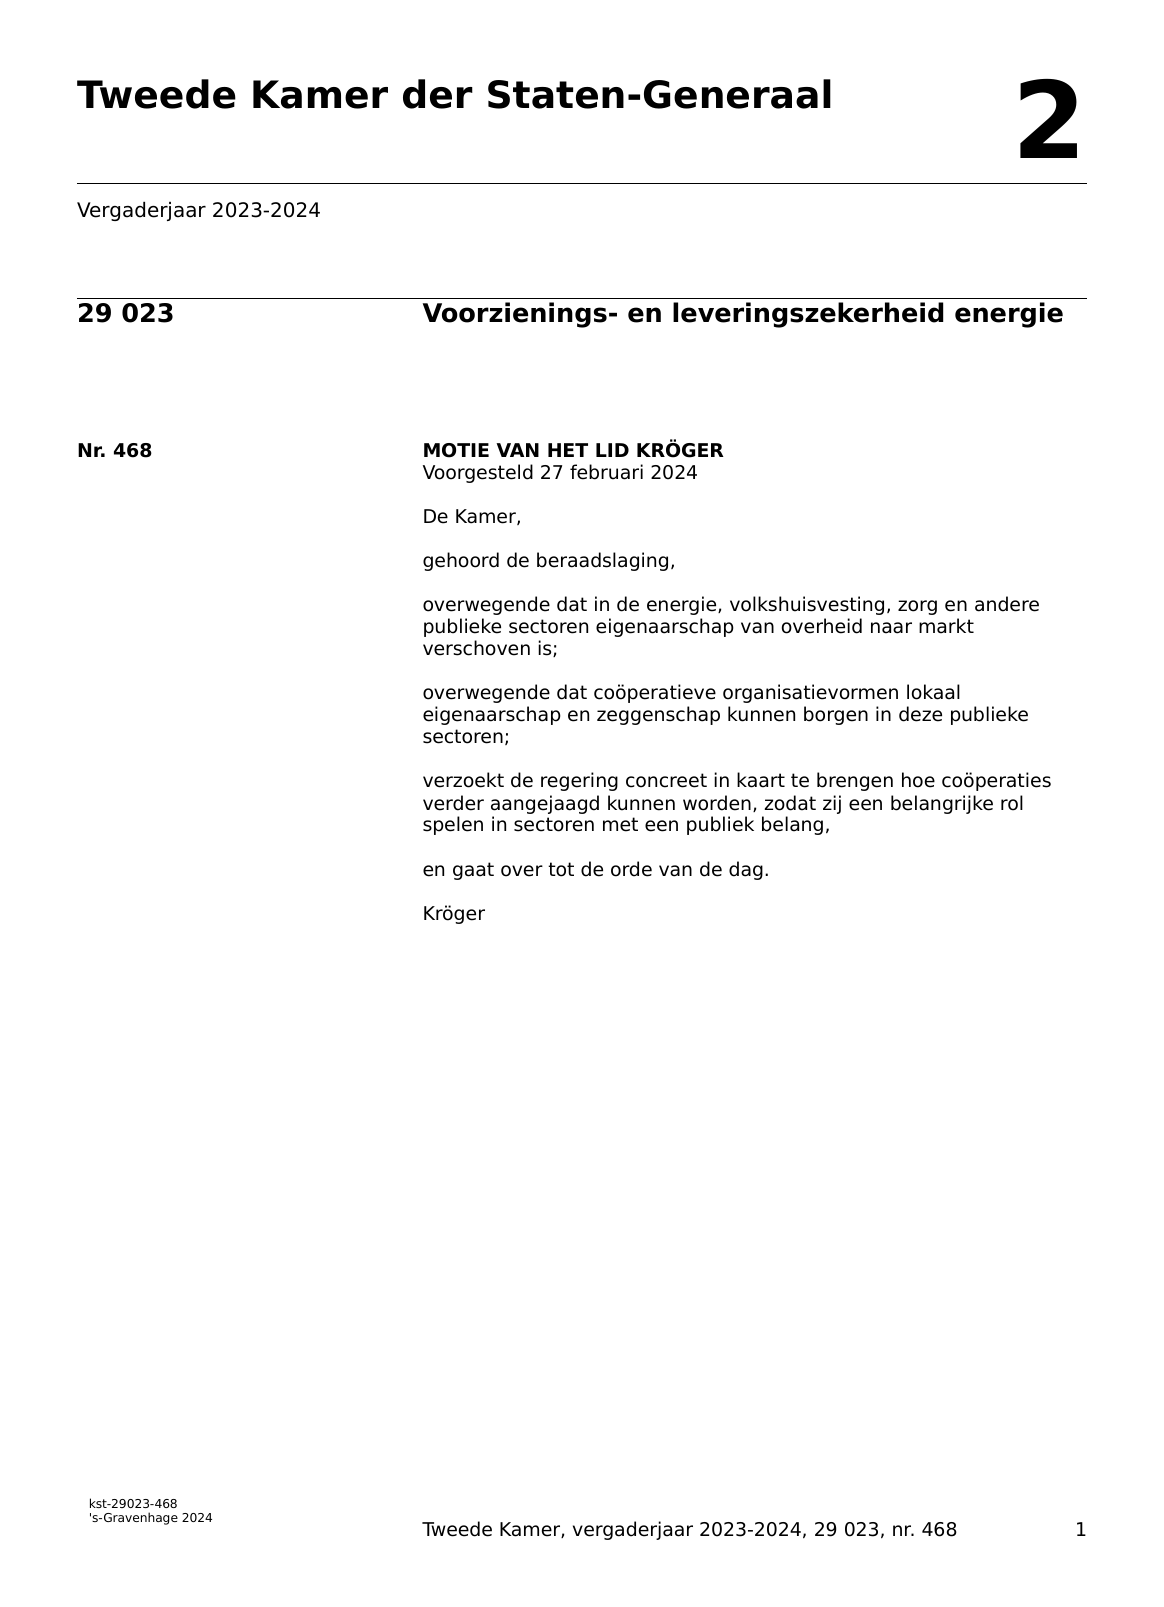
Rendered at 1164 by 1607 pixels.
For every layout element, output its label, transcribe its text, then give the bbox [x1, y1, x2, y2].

table_header Tweede Kamer der Staten-Generaal [77, 59, 886, 183]
text 's-Gravenhage 2024 [88, 1511, 323, 1525]
text overwegende dat coöperatieve organisatievormen lokaal eigenaarschap en zeggenschap kunnen borgen in deze publieke sectoren; [422, 682, 1087, 748]
text De Kamer, [422, 506, 1087, 528]
table_header 2 [886, 59, 1087, 183]
subtitle Nr. 468 MOTIE VAN HET LID KRÖGER [77, 440, 1087, 462]
text kst-29023-468 [88, 1497, 323, 1511]
text gehoord de beraadslaging, [422, 550, 1087, 572]
text overwegende dat in de energie, volkshuisvesting, zorg en andere publieke sectoren eigenaarschap van overheid naar markt verschoven is; [422, 594, 1087, 660]
text en gaat over tot de orde van de dag. [422, 858, 1087, 881]
text Kröger [422, 903, 1087, 925]
subtitle 29 023 Voorzienings- en leveringszekerheid energie [77, 299, 1087, 329]
text Voorgesteld 27 februari 2024 [422, 462, 1087, 484]
table_cell Vergaderjaar 2023-2024 [77, 184, 1087, 298]
text verzoekt de regering concreet in kaart te brengen hoe coöperaties verder aangejaagd kunnen worden, zodat zij een belangrijke rol spelen in sectoren met een publiek belang, [422, 770, 1087, 836]
